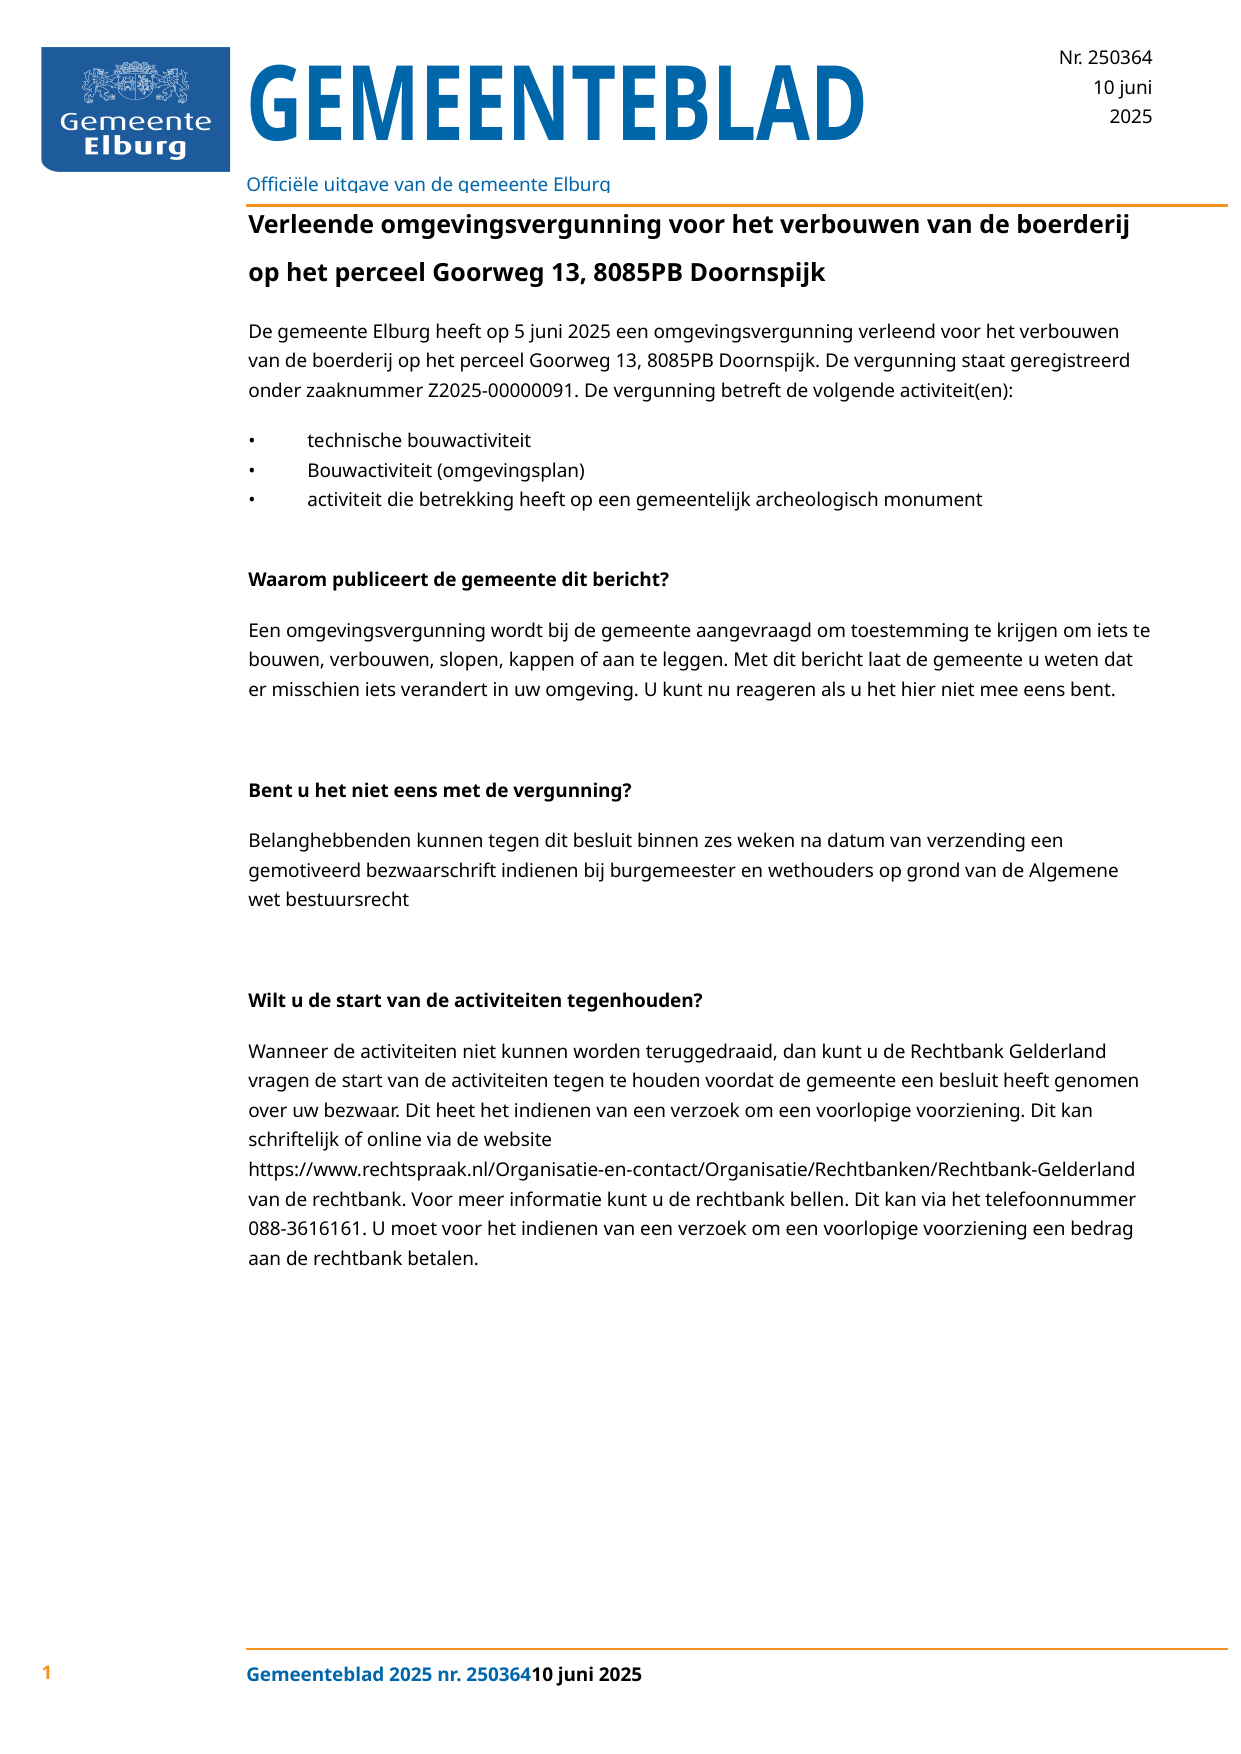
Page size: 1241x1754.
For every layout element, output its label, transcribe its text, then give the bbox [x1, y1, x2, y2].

list Bouwactiviteit (omgevingsplan) [248, 457, 1152, 483]
text Wanneer de activiteiten niet kunnen worden teruggedraaid, dan kunt u de Rechtbank Gelderland vragen de start van de activiteiten tegen te houden voordat de gemeente een besluit heeft genomen over uw bezwaar. Dit heet het indienen van een verzoek om een voorlopige voorziening. Dit kan schriftelijk of online via de website https://www.rechtspraak.nl/Organisatie-en-contact/Organisatie/Rechtbanken/Rechtbank-Gelderland van de rechtbank. Voor meer informatie kunt u de rechtbank bellen. Dit kan via het telefoonnummer 088-3616161. U moet voor het indienen van een verzoek om een voorlopige voorziening een bedrag aan de rechtbank betalen. [248, 1038, 1152, 1271]
text Wilt u de start van de activiteiten tegenhouden? [248, 987, 1152, 1013]
text Een omgevingsvergunning wordt bij de gemeente aangevraagd om toestemming te krijgen om iets te bouwen, verbouwen, slopen, kappen of aan te leggen. Met dit bericht laat de gemeente u weten dat er misschien iets verandert in uw omgeving. U kunt nu reageren als u het hier niet mee eens bent. [248, 617, 1152, 702]
text Bent u het niet eens met de vergunning? [248, 777, 1152, 803]
text De gemeente Elburg heeft op 5 juni 2025 een omgevingsvergunning verleend voor het verbouwen van de boerderij op het perceel Goorweg 13, 8085PB Doornspijk. De vergunning staat geregistreerd onder zaaknummer Z2025-00000091. De vergunning betreft de volgende activiteit(en): [248, 318, 1152, 403]
text Verleende omgevingsvergunning voor het verbouwen van de boerderij op het perceel Goorweg 13, 8085PB Doornspijk [248, 207, 1152, 288]
picture [41, 47, 231, 172]
text Waarom publiceert de gemeente dit bericht? [248, 567, 1152, 592]
list activiteit die betrekking heeft op een gemeentelijk archeologisch monument [248, 487, 1152, 512]
text Belanghebbenden kunnen tegen dit besluit binnen zes weken na datum van verzending een gemotiveerd bezwaarschrift indienen bij burgemeester en wethouders op grond van de Algemene wet bestuursrecht [248, 827, 1152, 912]
list technische bouwactiviteit [248, 427, 1152, 453]
